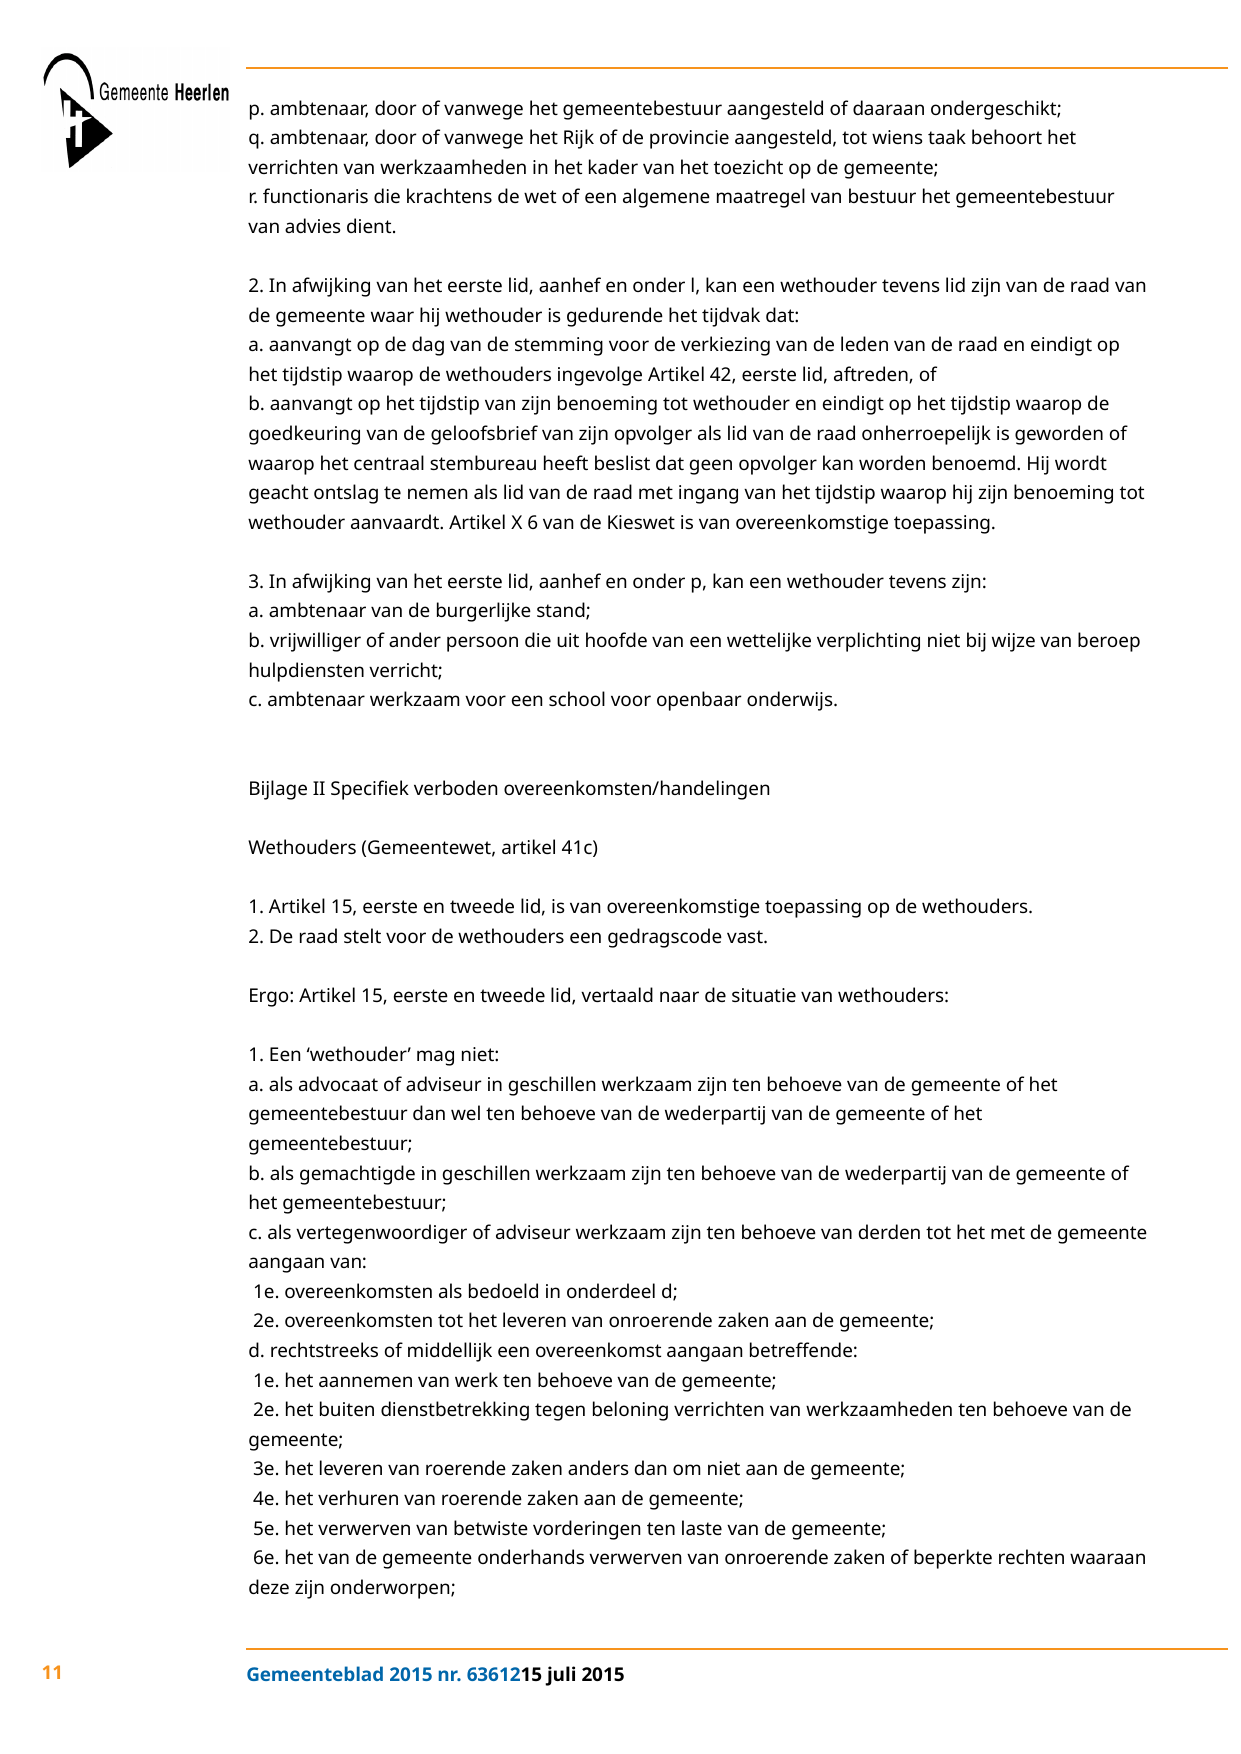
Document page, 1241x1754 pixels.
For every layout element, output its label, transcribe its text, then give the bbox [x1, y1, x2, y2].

text r. functionaris die krachtens de wet of een algemene maatregel van bestuur het gemeentebestuur van advies dient. [248, 183, 1152, 239]
text b. als gemachtigde in geschillen werkzaam zijn ten behoeve van de wederpartij van de gemeente of het gemeentebestuur; [248, 1160, 1152, 1215]
text p. ambtenaar, door of vanwege het gemeentebestuur aangesteld of daaraan ondergeschikt; [248, 95, 1152, 121]
text c. als vertegenwoordiger of adviseur werkzaam zijn ten behoeve van derden tot het met de gemeente aangaan van: [248, 1219, 1152, 1274]
text 2e. het buiten dienstbetrekking tegen beloning verrichten van werkzaamheden ten behoeve van de gemeente; [248, 1396, 1152, 1452]
text 1e. overeenkomsten als bedoeld in onderdeel d; [248, 1278, 1152, 1304]
text 4e. het verhuren van roerende zaken aan de gemeente; [248, 1485, 1152, 1511]
text d. rechtstreeks of middellijk een overeenkomst aangaan betreffende: [248, 1337, 1152, 1363]
text q. ambtenaar, door of vanwege het Rijk of de provincie aangesteld, tot wiens taak behoort het verrichten van werkzaamheden in het kader van het toezicht op de gemeente; [248, 124, 1152, 180]
text a. als advocaat of adviseur in geschillen werkzaam zijn ten behoeve van de gemeente of het gemeentebestuur dan wel ten behoeve van de wederpartij van de gemeente of het gemeentebestuur; [248, 1071, 1152, 1156]
text 2. In afwijking van het eerste lid, aanhef en onder l, kan een wethouder tevens lid zijn van de raad van de gemeente waar hij wethouder is gedurende het tijdvak dat: [248, 272, 1152, 328]
text a. ambtenaar van de burgerlijke stand; [248, 598, 1152, 623]
text a. aanvangt op de dag van de stemming voor de verkiezing van de leden van de raad en eindigt op het tijdstip waarop de wethouders ingevolge Artikel 42, eerste lid, aftreden, of [248, 331, 1152, 387]
text 3e. het leveren van roerende zaken anders dan om niet aan de gemeente; [248, 1456, 1152, 1481]
text 5e. het verwerven van betwiste vorderingen ten laste van de gemeente; [248, 1515, 1152, 1541]
text Wethouders (Gemeentewet, artikel 41c) [248, 834, 1152, 860]
text 1. Artikel 15, eerste en tweede lid, is van overeenkomstige toepassing op de wethouders. [248, 893, 1152, 919]
text c. ambtenaar werkzaam voor een school voor openbaar onderwijs. [248, 686, 1152, 712]
text b. aanvangt op het tijdstip van zijn benoeming tot wethouder en eindigt op het tijdstip waarop de goedkeuring van de geloofsbrief van zijn opvolger als lid van de raad onherroepelijk is geworden of waarop het centraal stembureau heeft beslist dat geen opvolger kan worden benoemd. Hij wordt geacht ontslag te nemen als lid van de raad met ingang van het tijdstip waarop hij zijn benoeming tot wethouder aanvaardt. Artikel X 6 van de Kieswet is van overeenkomstige toepassing. [248, 391, 1152, 535]
text 3. In afwijking van het eerste lid, aanhef en onder p, kan een wethouder tevens zijn: [248, 568, 1152, 594]
picture [41, 47, 231, 172]
text 2e. overeenkomsten tot het leveren van onroerende zaken aan de gemeente; [248, 1308, 1152, 1333]
text Ergo: Artikel 15, eerste en tweede lid, vertaald naar de situatie van wethouders: [248, 982, 1152, 1008]
text 1. Een ‘wethouder’ mag niet: [248, 1041, 1152, 1067]
text Bijlage II Specifiek verboden overeenkomsten/handelingen [248, 775, 1152, 801]
text 2. De raad stelt voor de wethouders een gedragscode vast. [248, 923, 1152, 949]
text 1e. het aannemen van werk ten behoeve van de gemeente; [248, 1367, 1152, 1393]
text 6e. het van de gemeente onderhands verwerven van onroerende zaken of beperkte rechten waaraan deze zijn onderworpen; [248, 1544, 1152, 1600]
text b. vrijwilliger of ander persoon die uit hoofde van een wettelijke verplichting niet bij wijze van beroep hulpdiensten verricht; [248, 627, 1152, 683]
